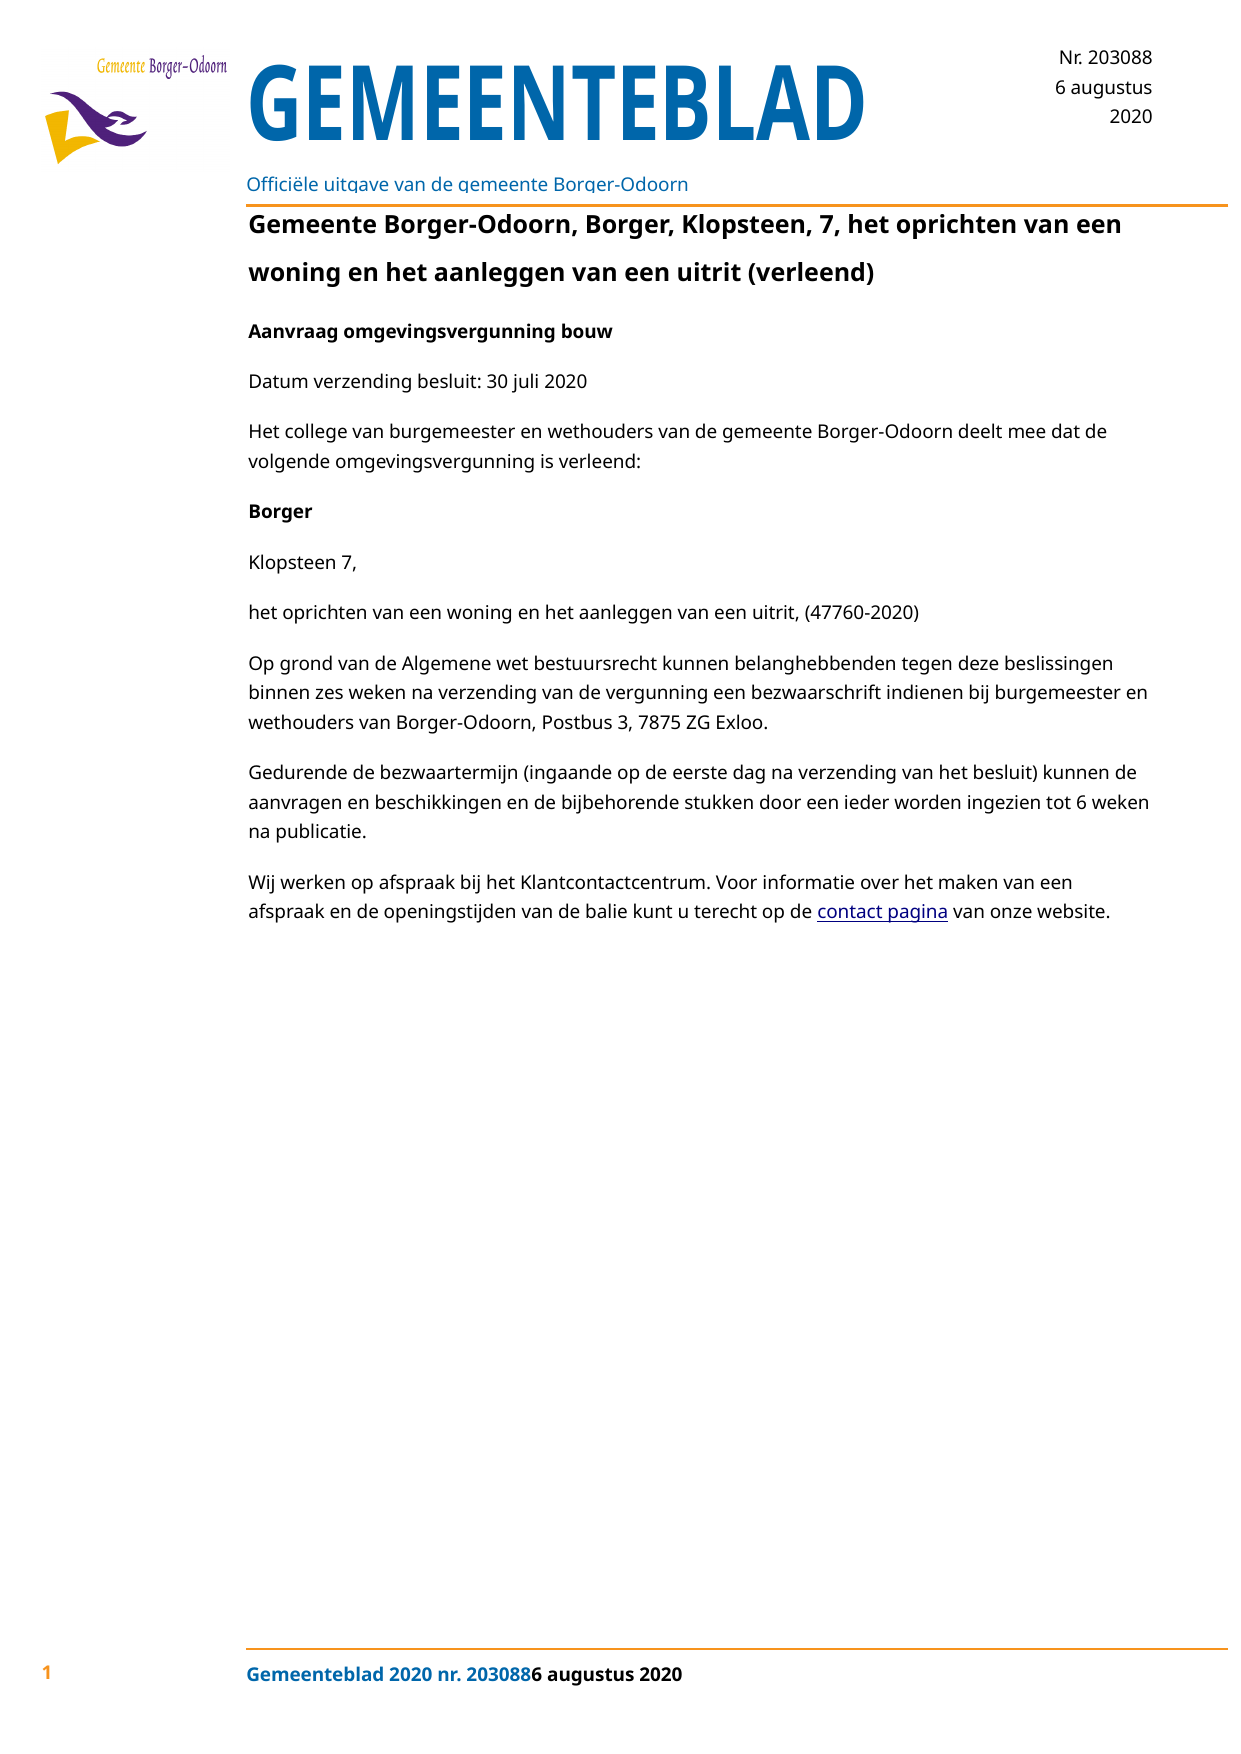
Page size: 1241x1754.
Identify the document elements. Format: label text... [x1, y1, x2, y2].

picture [41, 47, 231, 172]
text het oprichten van een woning en het aanleggen van een uitrit, (47760-2020) [248, 599, 1152, 625]
text Gedurende de bezwaartermijn (ingaande op de eerste dag na verzending van het besluit) kunnen de aanvragen en beschikkingen en de bijbehorende stukken door een ieder worden ingezien tot 6 weken na publicatie. [248, 759, 1152, 844]
text Aanvraag omgevingsvergunning bouw [248, 318, 1152, 344]
text Het college van burgemeester en wethouders van de gemeente Borger-Odoorn deelt mee dat de volgende omgevingsvergunning is verleend: [248, 419, 1152, 474]
text Wij werken op afspraak bij het Klantcontactcentrum. Voor informatie over het maken van een afspraak en de openingstijden van de balie kunt u terecht op de contact pagina van onze website. [248, 869, 1152, 924]
text Datum verzending besluit: 30 juli 2020 [248, 368, 1152, 394]
text Gemeente Borger-Odoorn, Borger, Klopsteen, 7, het oprichten van een woning en het aanleggen van een uitrit (verleend) [248, 207, 1152, 288]
text Borger [248, 499, 1152, 524]
text Op grond van de Algemene wet bestuursrecht kunnen belanghebbenden tegen deze beslissingen binnen zes weken na verzending van de vergunning een bezwaarschrift indienen bij burgemeester en wethouders van Borger-Odoorn, Postbus 3, 7875 ZG Exloo. [248, 650, 1152, 735]
text Klopsteen 7, [248, 549, 1152, 575]
